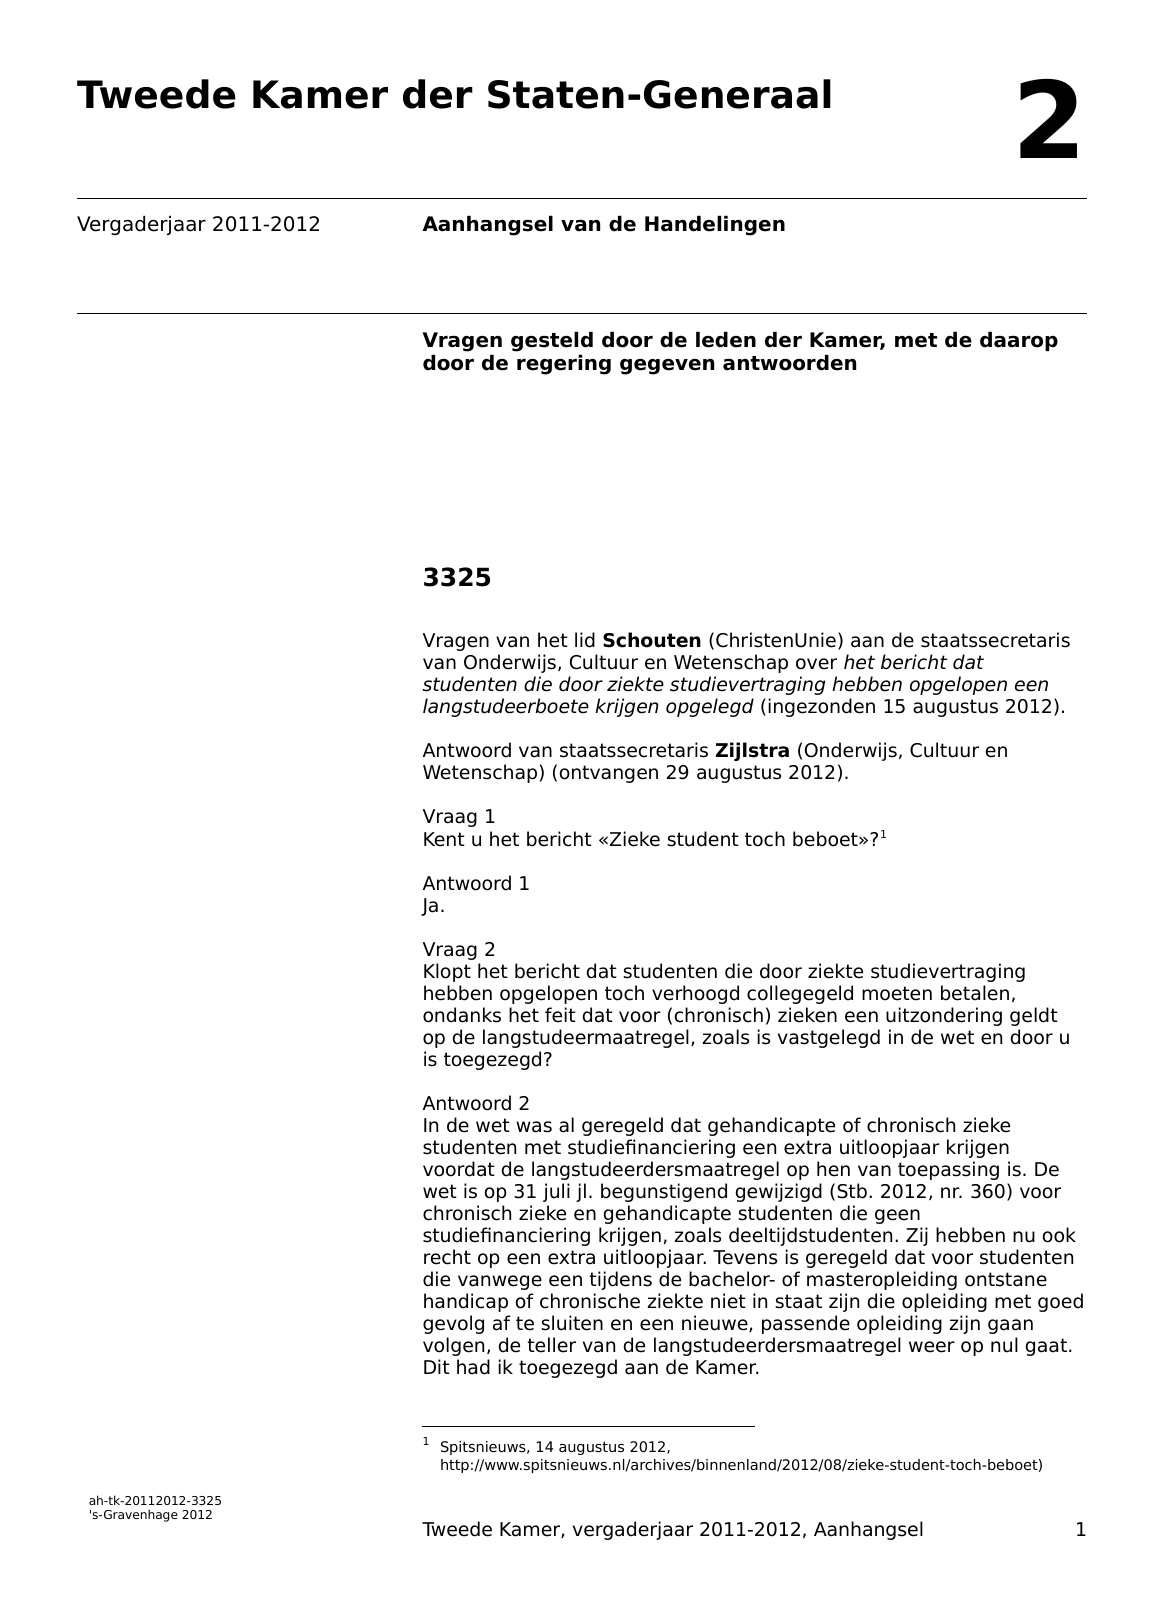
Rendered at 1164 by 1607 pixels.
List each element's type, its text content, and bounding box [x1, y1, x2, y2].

table_cell Vragen gesteld door de leden der Kamer, met de daarop door de regering gegeven antwoorden [422, 314, 1087, 375]
table_cell [77, 314, 422, 375]
text Antwoord 2 [422, 1093, 1087, 1115]
table_cell Vergaderjaar 2011-2012 [77, 199, 422, 313]
table_cell Aanhangsel van de Handelingen [422, 199, 1087, 313]
text Vragen van het lid Schouten (ChristenUnie) aan de staatssecretaris van Onderwijs, Cultuur en Wetenschap over het bericht dat studenten die door ziekte studievertraging hebben opgelopen een langstudeerboete krijgen opgelegd (ingezonden 15 augustus 2012). [422, 630, 1087, 718]
table_header Tweede Kamer der Staten-Generaal [77, 59, 886, 198]
table_header 2 [886, 59, 1087, 198]
text ah-tk-20112012-3325 [88, 1494, 323, 1508]
text Antwoord van staatssecretaris Zijlstra (Onderwijs, Cultuur en Wetenschap) (ontvangen 29 augustus 2012). [422, 740, 1087, 784]
text Kent u het bericht «Zieke student toch beboet»? [422, 828, 1087, 850]
text Vraag 1 [422, 806, 1087, 828]
text In de wet was al geregeld dat gehandicapte of chronisch zieke studenten met studiefinanciering een extra uitloopjaar krijgen voordat de langstudeerdersmaatregel op hen van toepassing is. De wet is op 31 juli jl. begunstigend gewijzigd (Stb. 2012, nr. 360) voor chronisch zieke en gehandicapte studenten die geen studiefinanciering krijgen, zoals deeltijdstudenten. Zij hebben nu ook recht op een extra uitloopjaar. Tevens is geregeld dat voor studenten die vanwege een tijdens de bachelor- of masteropleiding ontstane handicap of chronische ziekte niet in staat zijn die opleiding met goed gevolg af te sluiten en een nieuwe, passende opleiding zijn gaan volgen, de teller van de langstudeerdersmaatregel weer op nul gaat. Dit had ik toegezegd aan de Kamer. [422, 1115, 1087, 1378]
text 3325 [422, 563, 1087, 592]
text Antwoord 1 [422, 873, 1087, 894]
text Spitsnieuws, 14 augustus 2012, http://www.spitsnieuws.nl/archives/binnenland/2012/08/zieke-student-toch-beboet) [422, 1435, 1087, 1474]
text Ja. [422, 894, 1087, 917]
text 's-Gravenhage 2012 [88, 1508, 323, 1522]
text Vraag 2 [422, 939, 1087, 961]
text Klopt het bericht dat studenten die door ziekte studievertraging hebben opgelopen toch verhoogd collegegeld moeten betalen, ondanks het feit dat voor (chronisch) zieken een uitzondering geldt op de langstudeermaatregel, zoals is vastgelegd in de wet en door u is toegezegd? [422, 961, 1087, 1071]
